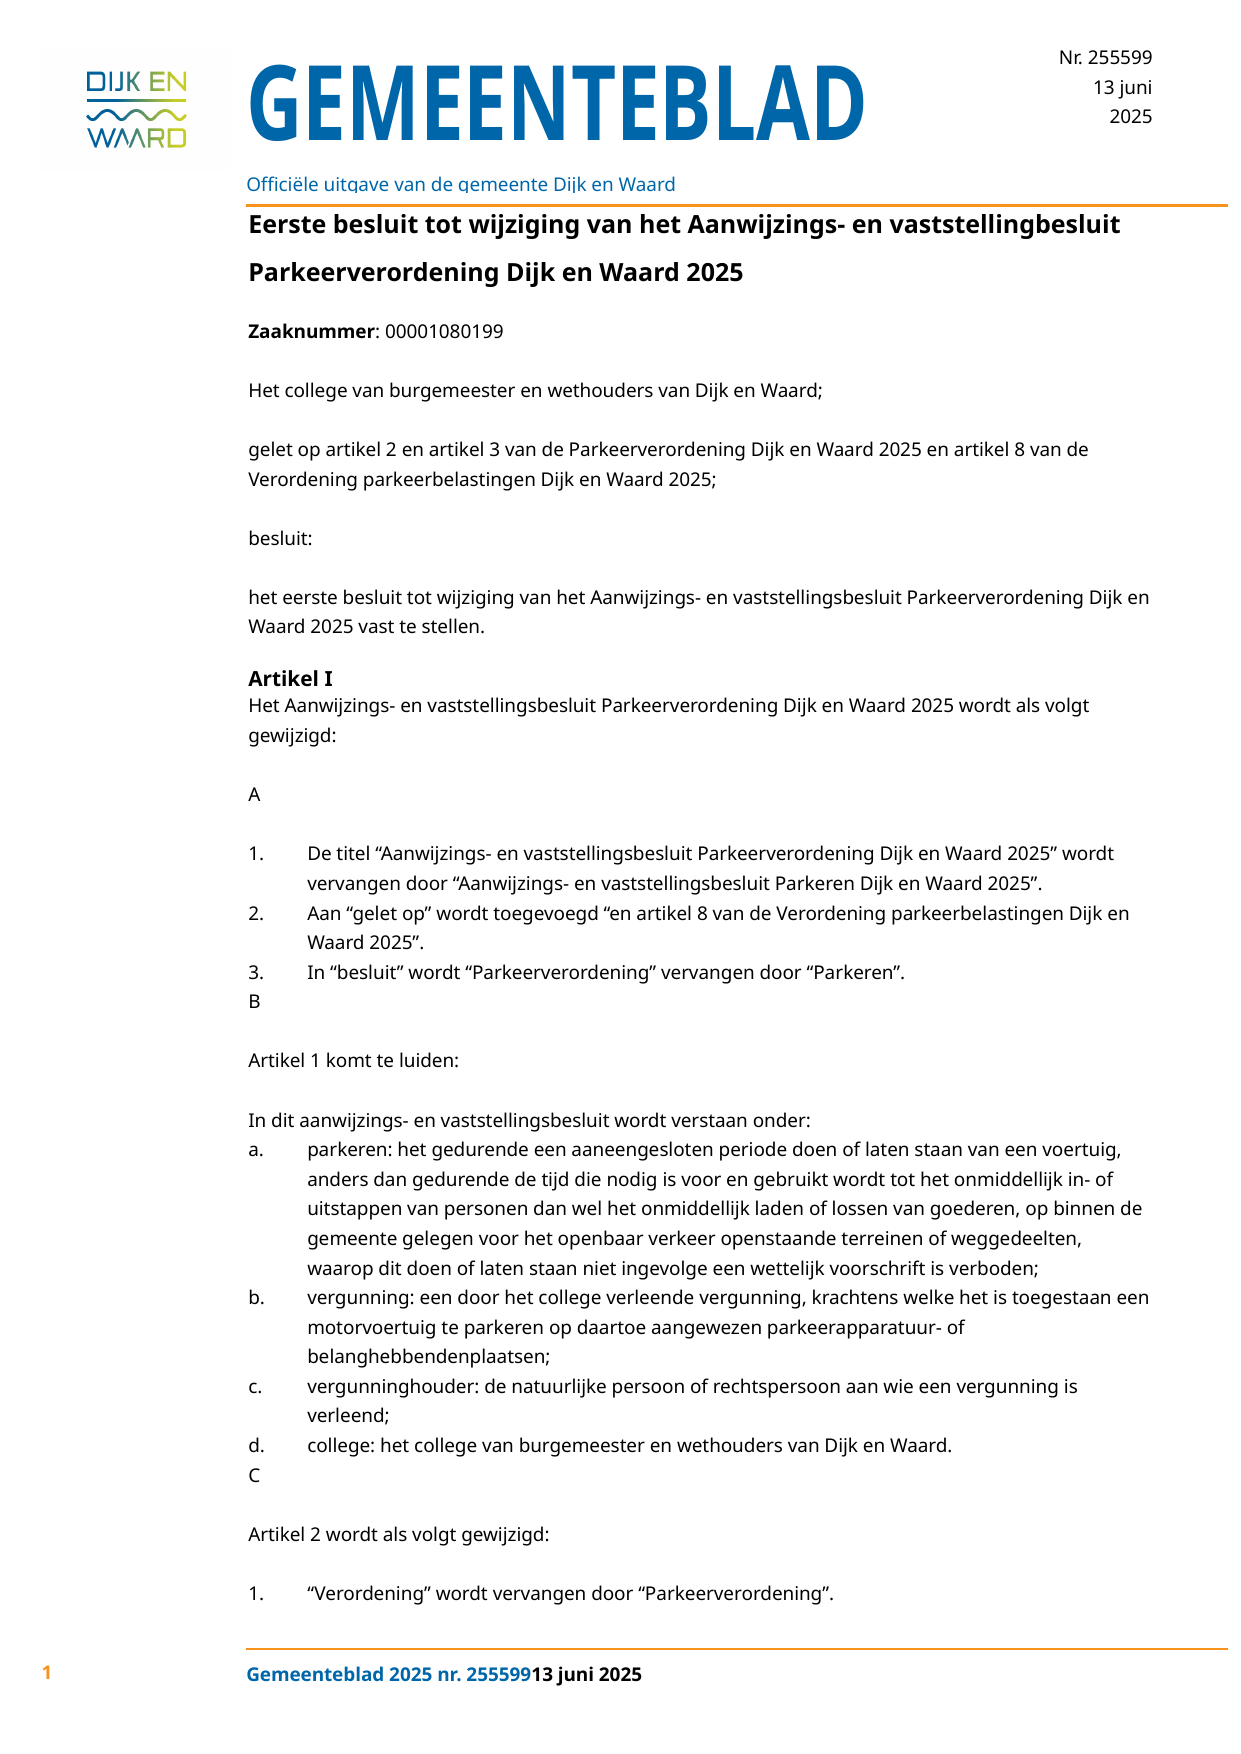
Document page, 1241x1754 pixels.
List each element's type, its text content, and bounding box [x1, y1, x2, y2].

text Artikel 1 komt te luiden: [248, 1048, 1152, 1073]
list vergunning: een door het college verleende vergunning, krachtens welke het is toegestaan een motorvoertuig te parkeren op daartoe aangewezen parkeerapparatuur- of belanghebbendenplaatsen; [248, 1284, 1152, 1369]
list vergunninghouder: de natuurlijke persoon of rechtspersoon aan wie een vergunning is verleend; [248, 1373, 1152, 1428]
text Het Aanwijzings- en vaststellingsbesluit Parkeerverordening Dijk en Waard 2025 wordt als volgt gewijzigd: [248, 693, 1152, 748]
text het eerste besluit tot wijziging van het Aanwijzings- en vaststellingsbesluit Parkeerverordening Dijk en Waard 2025 vast te stellen. [248, 584, 1152, 639]
list Aan “gelet op” wordt toegevoegd “en artikel 8 van de Verordening parkeerbelastingen Dijk en Waard 2025”. [248, 900, 1152, 955]
text besluit: [248, 525, 1152, 551]
text C [248, 1462, 1152, 1487]
text Artikel 2 wordt als volgt gewijzigd: [248, 1521, 1152, 1547]
text Artikel I [248, 664, 1152, 693]
list De titel “Aanwijzings- en vaststellingsbesluit Parkeerverordening Dijk en Waard 2025” wordt vervangen door “Aanwijzings- en vaststellingsbesluit Parkeren Dijk en Waard 2025”. [248, 841, 1152, 896]
list “Verordening” wordt vervangen door “Parkeerverordening”. [248, 1580, 1152, 1606]
text Zaaknummer: 00001080199 [248, 318, 1152, 344]
text Eerste besluit tot wijziging van het Aanwijzings- en vaststellingbesluit Parkeerverordening Dijk en Waard 2025 [248, 207, 1152, 288]
list college: het college van burgemeester en wethouders van Dijk en Waard. [248, 1432, 1152, 1458]
list In “besluit” wordt “Parkeerverordening” vervangen door “Parkeren”. [248, 959, 1152, 984]
list parkeren: het gedurende een aaneengesloten periode doen of laten staan van een voertuig, anders dan gedurende de tijd die nodig is voor en gebruikt wordt tot het onmiddellijk in- of uitstappen van personen dan wel het onmiddellijk laden of lossen van goederen, op binnen de gemeente gelegen voor het openbaar verkeer openstaande terreinen of weggedeelten, waarop dit doen of laten staan niet ingevolge een wettelijk voorschrift is verboden; [248, 1136, 1152, 1280]
text A [248, 781, 1152, 807]
text Het college van burgemeester en wethouders van Dijk en Waard; [248, 377, 1152, 403]
text In dit aanwijzings- en vaststellingsbesluit wordt verstaan onder: [248, 1107, 1152, 1132]
text gelet op artikel 2 en artikel 3 van de Parkeerverordening Dijk en Waard 2025 en artikel 8 van de Verordening parkeerbelastingen Dijk en Waard 2025; [248, 436, 1152, 492]
text B [248, 988, 1152, 1014]
picture [41, 47, 231, 172]
